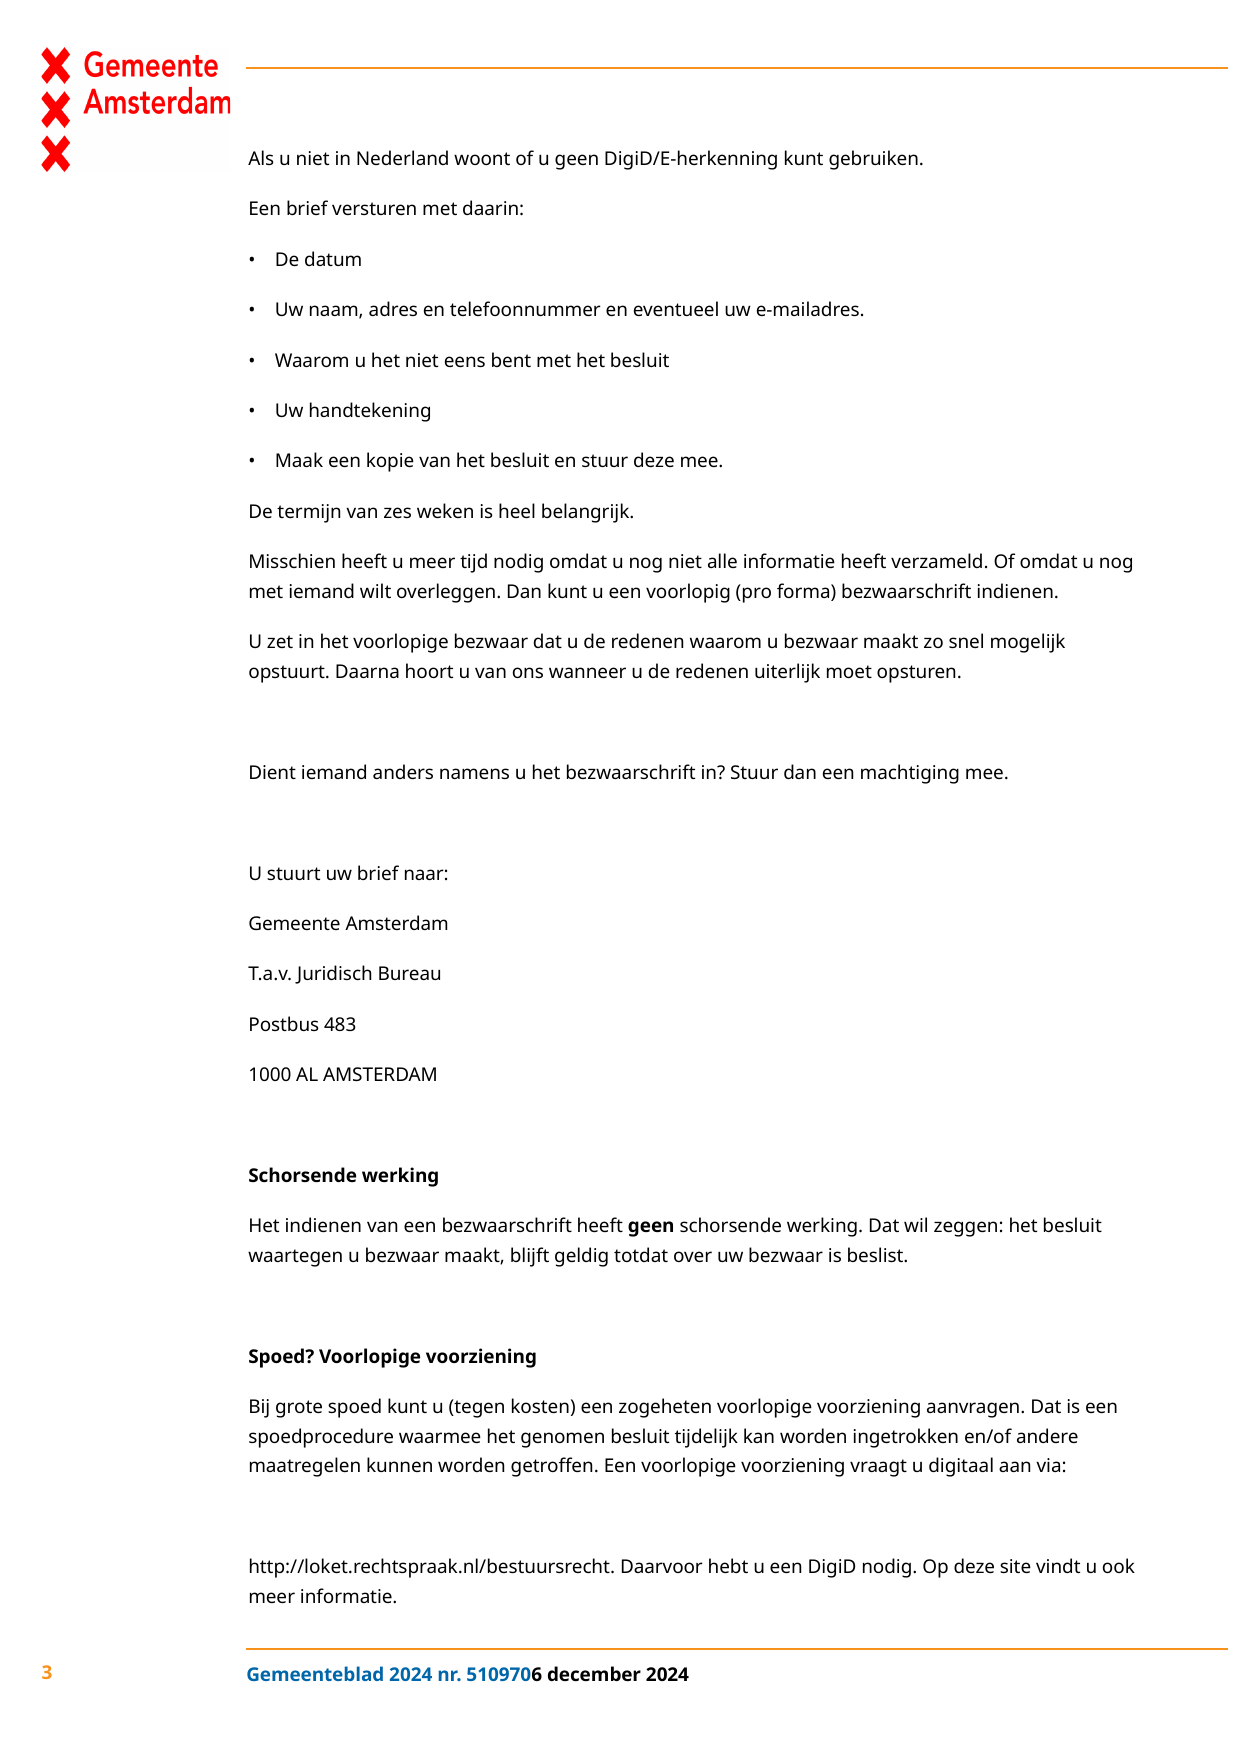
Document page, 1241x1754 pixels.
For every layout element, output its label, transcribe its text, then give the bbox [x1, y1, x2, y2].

text 1000 AL AMSTERDAM [248, 1061, 1152, 1087]
text T.a.v. Juridisch Bureau [248, 961, 1152, 986]
text • Maak een kopie van het besluit en stuur deze mee. [248, 448, 1152, 473]
text Bij grote spoed kunt u (tegen kosten) een zogeheten voorlopige voorziening aanvragen. Dat is een spoedprocedure waarmee het genomen besluit tijdelijk kan worden ingetrokken en/of andere maatregelen kunnen worden getroffen. Een voorlopige voorziening vraagt u digitaal aan via: [248, 1393, 1152, 1478]
text Postbus 483 [248, 1011, 1152, 1037]
text Schorsende werking [248, 1162, 1152, 1188]
text Het indienen van een bezwaarschrift heeft geen schorsende werking. Dat wil zeggen: het besluit waartegen u bezwaar maakt, blijft geldig totdat over uw bezwaar is beslist. [248, 1213, 1152, 1268]
text Gemeente Amsterdam [248, 910, 1152, 936]
text • Waarom u het niet eens bent met het besluit [248, 347, 1152, 373]
text http://loket.rechtspraak.nl/bestuursrecht. Daarvoor hebt u een DigiD nodig. Op deze site vindt u ook meer informatie. [248, 1553, 1152, 1609]
text • Uw naam, adres en telefoonnummer en eventueel uw e-mailadres. [248, 296, 1152, 322]
text U zet in het voorlopige bezwaar dat u de redenen waarom u bezwaar maakt zo snel mogelijk opstuurt. Daarna hoort u van ons wanneer u de redenen uiterlijk moet opsturen. [248, 628, 1152, 684]
picture [41, 47, 231, 172]
text Spoed? Voorlopige voorziening [248, 1343, 1152, 1369]
text • De datum [248, 246, 1152, 272]
text Dient iemand anders namens u het bezwaarschrift in? Stuur dan een machtiging mee. [248, 759, 1152, 785]
text Misschien heeft u meer tijd nodig omdat u nog niet alle informatie heeft verzameld. Of omdat u nog met iemand wilt overleggen. Dan kunt u een voorlopig (pro forma) bezwaarschrift indienen. [248, 548, 1152, 604]
text • Uw handtekening [248, 397, 1152, 423]
text De termijn van zes weken is heel belangrijk. [248, 498, 1152, 524]
text U stuurt uw brief naar: [248, 860, 1152, 886]
text Als u niet in Nederland woont of u geen DigiD/E-herkenning kunt gebruiken. [248, 145, 1152, 171]
text Een brief versturen met daarin: [248, 196, 1152, 221]
